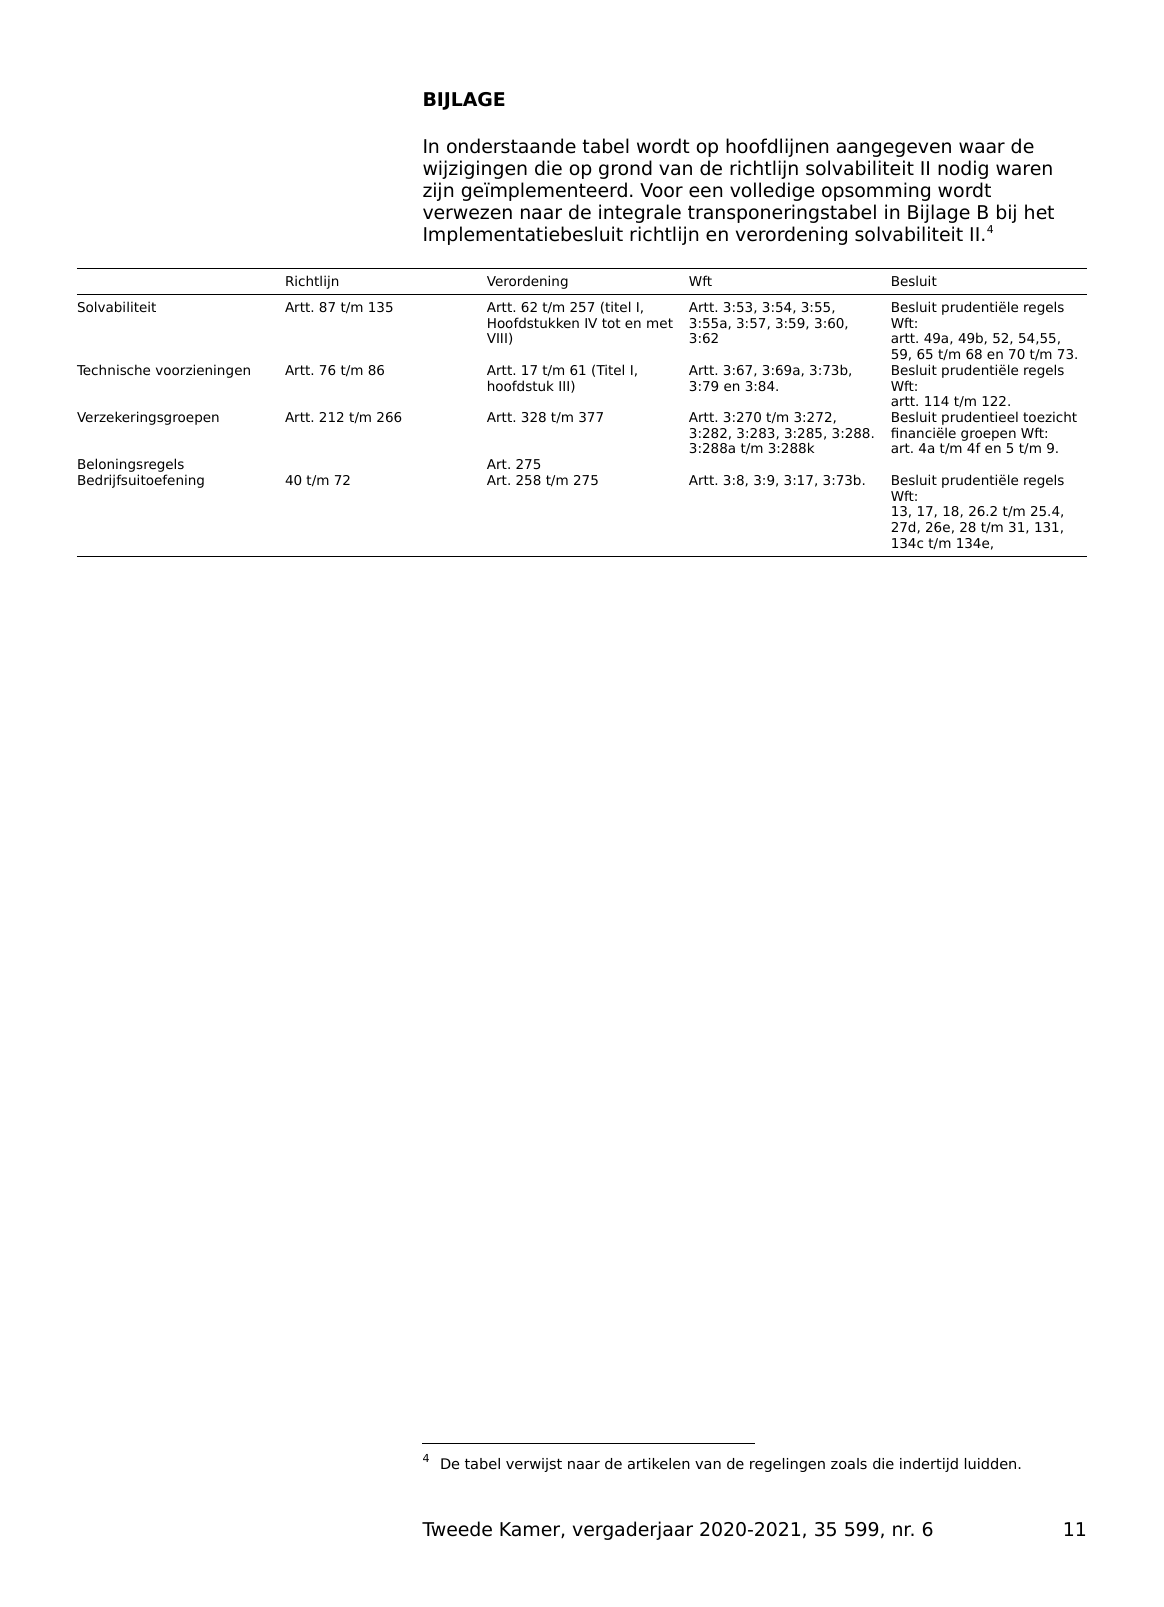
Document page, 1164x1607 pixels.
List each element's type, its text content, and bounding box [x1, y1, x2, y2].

table_cell Artt. 212 t/m 266 [279, 410, 481, 457]
table_cell Art. 275 [481, 457, 683, 473]
table_cell Artt. 328 t/m 377 [481, 410, 683, 457]
table_cell Artt. 87 t/m 135 [279, 295, 481, 363]
table_cell Beloningsregels [77, 457, 279, 473]
table_header Verordening [481, 269, 683, 294]
table_header Wft [683, 269, 885, 294]
table_header [77, 269, 279, 294]
table_cell Technische voorzieningen [77, 363, 279, 410]
table_cell Besluit prudentiële regels Wft: artt. 114 t/m 122. [885, 363, 1087, 410]
table_cell Artt. 62 t/m 257 (titel I, Hoofdstukken IV tot en met VIII) [481, 295, 683, 363]
table_cell Artt. 3:67, 3:69a, 3:73b, 3:79 en 3:84. [683, 363, 885, 410]
table_cell 40 t/m 72 [279, 473, 481, 556]
table_cell Besluit prudentiële regels Wft: artt. 49a, 49b, 52, 54,55, 59, 65 t/m 68 en 70 t/m 73. [885, 295, 1087, 363]
table_cell [885, 457, 1087, 473]
table_cell Besluit prudentieel toezicht financiële groepen Wft: art. 4a t/m 4f en 5 t/m 9. [885, 410, 1087, 457]
table_cell Art. 258 t/m 275 [481, 473, 683, 556]
text De tabel verwijst naar de artikelen van de regelingen zoals die indertijd luidden. [422, 1452, 1087, 1474]
table_cell [279, 457, 481, 473]
table_header Richtlijn [279, 269, 481, 294]
table_cell Verzekeringsgroepen [77, 410, 279, 457]
table_header Besluit [885, 269, 1087, 294]
table_cell Artt. 3:8, 3:9, 3:17, 3:73b. [683, 473, 885, 556]
text In onderstaande tabel wordt op hoofdlijnen aangegeven waar de wijzigingen die op grond van de richtlijn solvabiliteit II nodig waren zijn geïmplementeerd. Voor een volledige opsomming wordt verwezen naar de integrale transponeringstabel in Bijlage B bij het Implementatiebesluit richtlijn en verordening solvabiliteit II. [422, 136, 1087, 246]
table_cell [683, 457, 885, 473]
table_cell Artt. 3:270 t/m 3:272, 3:282, 3:283, 3:285, 3:288. 3:288a t/m 3:288k [683, 410, 885, 457]
table_cell Artt. 3:53, 3:54, 3:55, 3:55a, 3:57, 3:59, 3:60, 3:62 [683, 295, 885, 363]
subtitle BIJLAGE [77, 89, 1087, 111]
table_cell Solvabiliteit [77, 295, 279, 363]
table_cell Artt. 17 t/m 61 (Titel I, hoofdstuk III) [481, 363, 683, 410]
table_cell Bedrijfsuitoefening [77, 473, 279, 556]
table_cell Besluit prudentiële regels Wft: 13, 17, 18, 26.2 t/m 25.4, 27d, 26e, 28 t/m 31, 131, 134c t/m 134e, [885, 473, 1087, 556]
table_cell Artt. 76 t/m 86 [279, 363, 481, 410]
